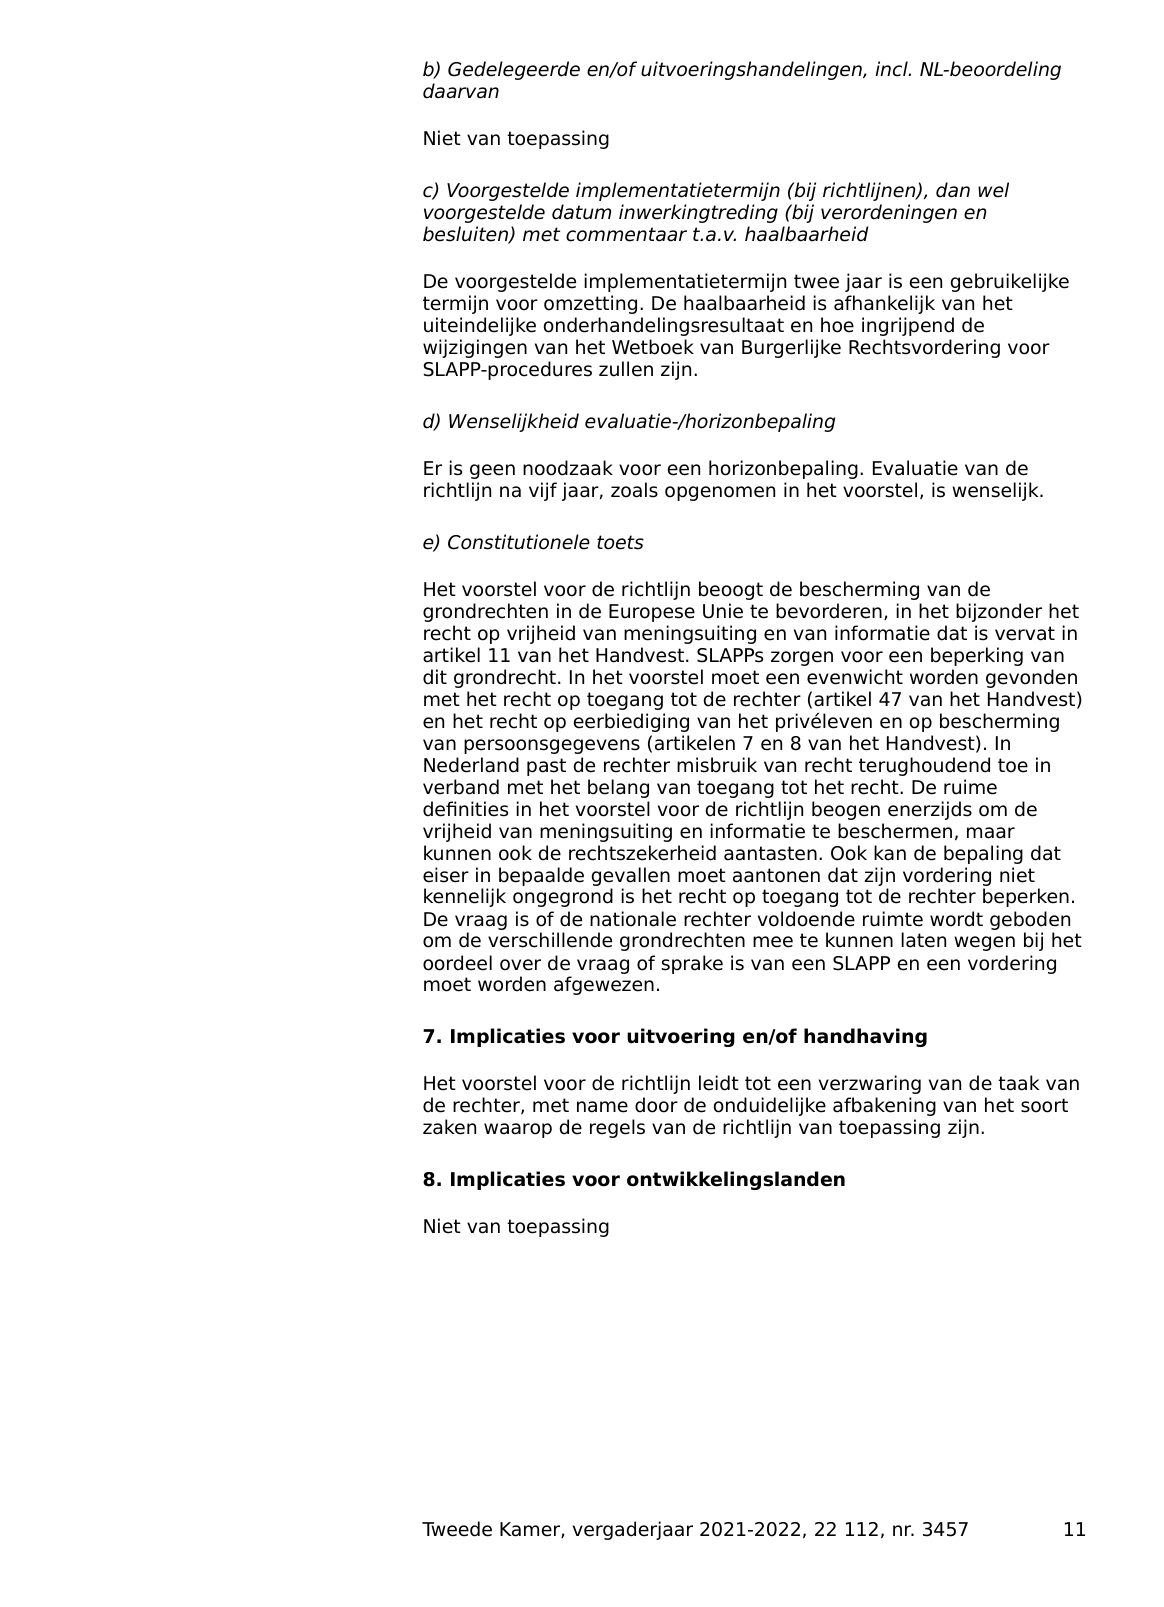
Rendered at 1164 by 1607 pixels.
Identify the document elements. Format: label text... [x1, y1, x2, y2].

text De voorgestelde implementatietermijn twee jaar is een gebruikelijke termijn voor omzetting. De haalbaarheid is afhankelijk van het uiteindelijke onderhandelingsresultaat en hoe ingrijpend de wijzigingen van het Wetboek van Burgerlijke Rechtsvordering voor SLAPP-procedures zullen zijn. [422, 271, 1087, 381]
text Er is geen noodzaak voor een horizonbepaling. Evaluatie van de richtlijn na vijf jaar, zoals opgenomen in het voorstel, is wenselijk. [422, 458, 1087, 502]
subtitle c) Voorgestelde implementatietermijn (bij richtlijnen), dan wel voorgestelde datum inwerkingtreding (bij verordeningen en besluiten) met commentaar t.a.v. haalbaarheid [422, 180, 1087, 246]
text Het voorstel voor de richtlijn leidt tot een verzwaring van de taak van de rechter, met name door de onduidelijke afbakening van het soort zaken waarop de regels van de richtlijn van toepassing zijn. [422, 1073, 1087, 1139]
subtitle d) Wenselijkheid evaluatie-/horizonbepaling [422, 411, 1087, 433]
text Niet van toepassing [422, 128, 1087, 150]
subtitle e) Constitutionele toets [422, 532, 1087, 554]
text Niet van toepassing [422, 1216, 1087, 1238]
subtitle 8. Implicaties voor ontwikkelingslanden [422, 1169, 1087, 1191]
text Het voorstel voor de richtlijn beoogt de bescherming van de grondrechten in de Europese Unie te bevorderen, in het bijzonder het recht op vrijheid van meningsuiting en van informatie dat is vervat in artikel 11 van het Handvest. SLAPPs zorgen voor een beperking van dit grondrecht. In het voorstel moet een evenwicht worden gevonden met het recht op toegang tot de rechter (artikel 47 van het Handvest) en het recht op eerbiediging van het privéleven en op bescherming van persoonsgegevens (artikelen 7 en 8 van het Handvest). In Nederland past de rechter misbruik van recht terughoudend toe in verband met het belang van toegang tot het recht. De ruime definities in het voorstel voor de richtlijn beogen enerzijds om de vrijheid van meningsuiting en informatie te beschermen, maar kunnen ook de rechtszekerheid aantasten. Ook kan de bepaling dat eiser in bepaalde gevallen moet aantonen dat zijn vordering niet kennelijk ongegrond is het recht op toegang tot de rechter beperken. De vraag is of de nationale rechter voldoende ruimte wordt geboden om de verschillende grondrechten mee te kunnen laten wegen bij het oordeel over de vraag of sprake is van een SLAPP en een vordering moet worden afgewezen. [422, 579, 1087, 996]
subtitle b) Gedelegeerde en/of uitvoeringshandelingen, incl. NL-beoordeling daarvan [422, 59, 1087, 103]
subtitle 7. Implicaties voor uitvoering en/of handhaving [422, 1026, 1087, 1048]
